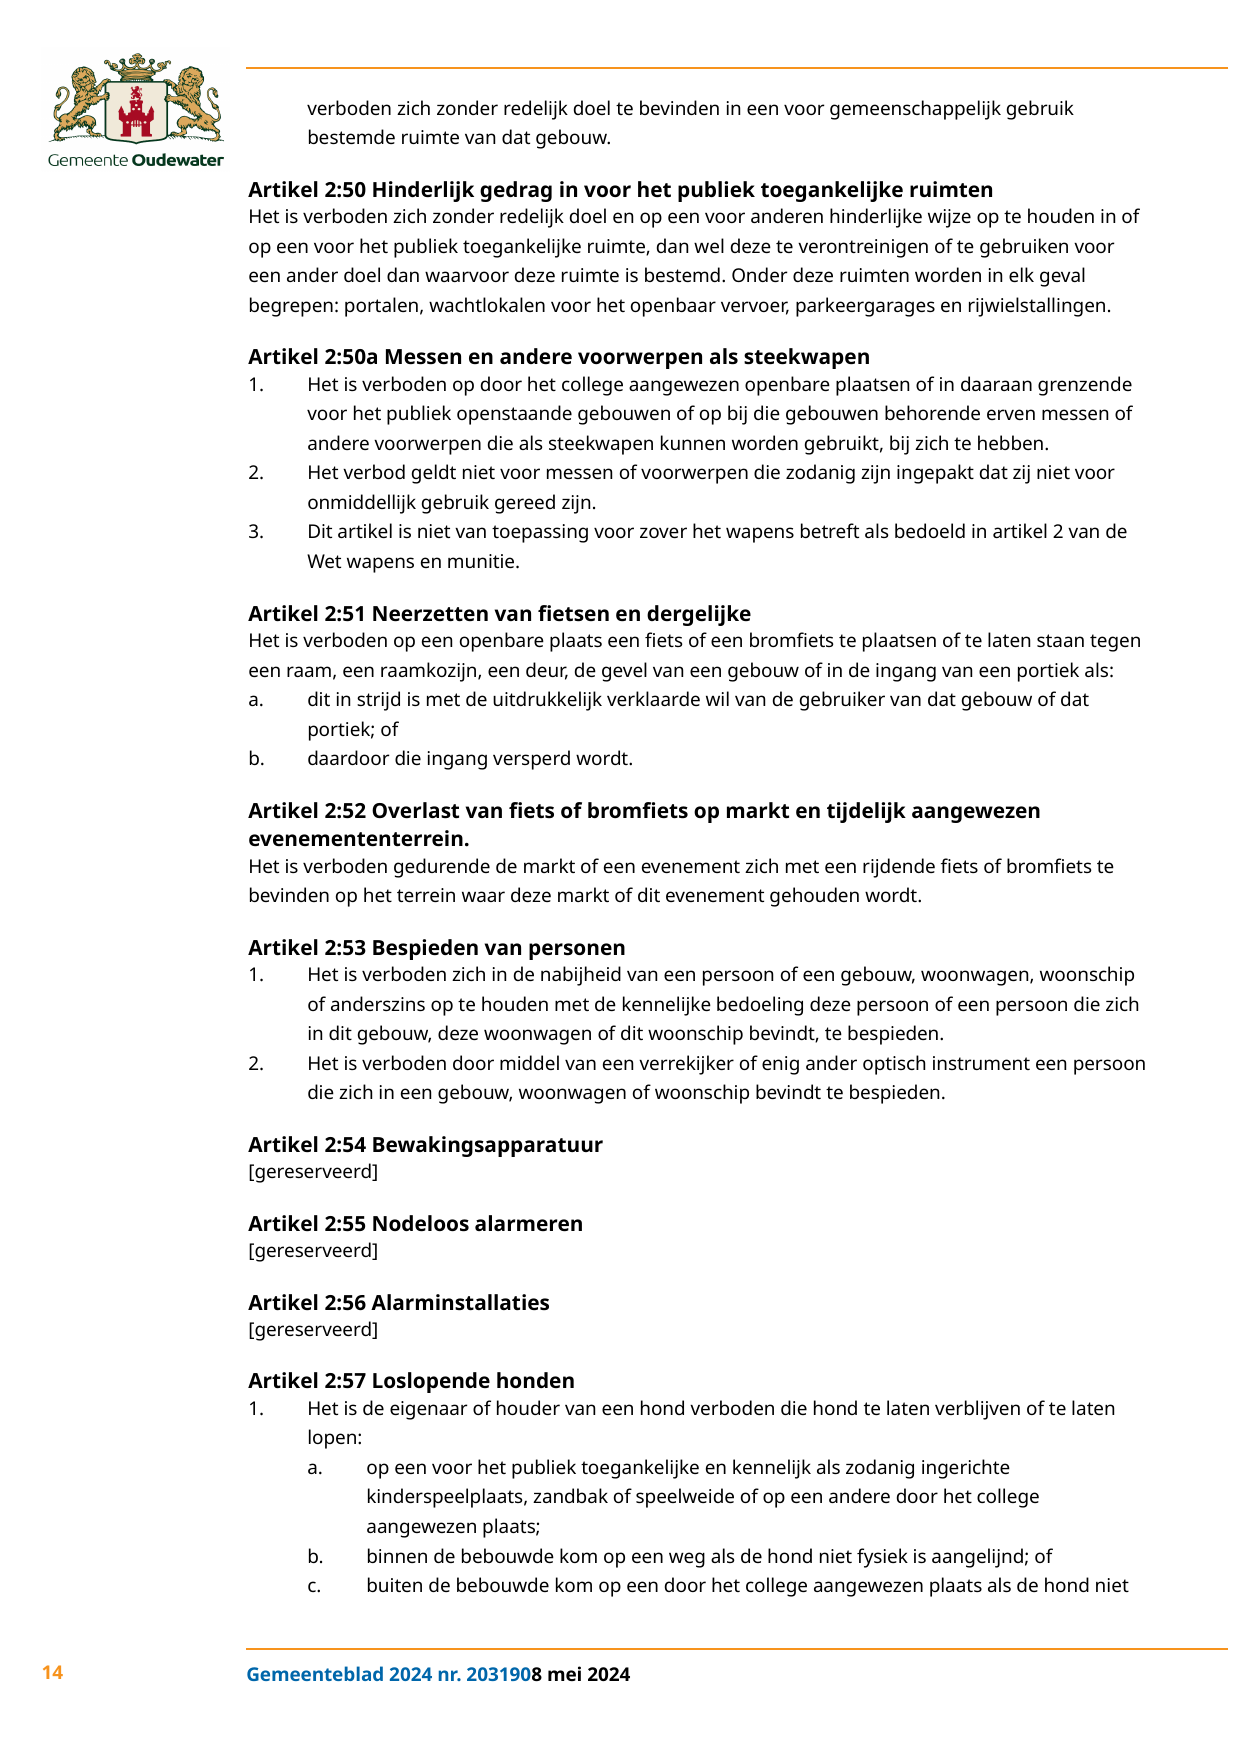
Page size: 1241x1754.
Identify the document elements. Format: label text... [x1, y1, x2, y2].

text Artikel 2:55 Nodeloos alarmeren [248, 1209, 1152, 1237]
text Het is verboden zich zonder redelijk doel en op een voor anderen hinderlijke wijze op te houden in of op een voor het publiek toegankelijke ruimte, dan wel deze te verontreinigen of te gebruiken voor een ander doel dan waarvoor deze ruimte is bestemd. Onder deze ruimten worden in elk geval begrepen: portalen, wachtlokalen voor het openbaar vervoer, parkeergarages en rijwielstallingen. [248, 203, 1152, 318]
text Artikel 2:53 Bespieden van personen [248, 933, 1152, 961]
list Het is de eigenaar of houder van een hond verboden die hond te laten verblijven of te laten lopen: [248, 1395, 1152, 1450]
text [gereserveerd] [248, 1316, 1152, 1342]
text Artikel 2:51 Neerzetten van fietsen en dergelijke [248, 599, 1152, 627]
list daardoor die ingang versperd wordt. [248, 746, 1152, 771]
text Het is verboden op een openbare plaats een fiets of een bromfiets te plaatsen of te laten staan tegen een raam, een raamkozijn, een deur, de gevel van een gebouw of in de ingang van een portiek als: [248, 627, 1152, 682]
list binnen de bebouwde kom op een weg als de hond niet fysiek is aangelijnd; of [307, 1543, 1152, 1569]
list buiten de bebouwde kom op een door het college aangewezen plaats als de hond niet [307, 1572, 1152, 1598]
list dit in strijd is met de uitdrukkelijk verklaarde wil van de gebruiker van dat gebouw of dat portiek; of [248, 686, 1152, 742]
list Het is verboden op door het college aangewezen openbare plaatsen of in daaraan grenzende voor het publiek openstaande gebouwen of op bij die gebouwen behorende erven messen of andere voorwerpen die als steekwapen kunnen worden gebruikt, bij zich te hebben. [248, 371, 1152, 456]
text Artikel 2:52 Overlast van fiets of bromfiets op markt en tijdelijk aangewezen evenemententerrein. [248, 796, 1152, 853]
list Het verbod geldt niet voor messen of voorwerpen die zodanig zijn ingepakt dat zij niet voor onmiddellijk gebruik gereed zijn. [248, 459, 1152, 515]
list verboden zich zonder redelijk doel te bevinden in een voor gemeenschappelijk gebruik bestemde ruimte van dat gebouw. [248, 95, 1152, 150]
list Het is verboden door middel van een verrekijker of enig ander optisch instrument een persoon die zich in een gebouw, woonwagen of woonschip bevindt te bespieden. [248, 1050, 1152, 1105]
text [gereserveerd] [248, 1237, 1152, 1263]
text [gereserveerd] [248, 1158, 1152, 1184]
list Dit artikel is niet van toepassing voor zover het wapens betreft als bedoeld in artikel 2 van de Wet wapens en munitie. [248, 519, 1152, 574]
text Het is verboden gedurende de markt of een evenement zich met een rijdende fiets of bromfiets te bevinden op het terrein waar deze markt of dit evenement gehouden wordt. [248, 853, 1152, 908]
text Artikel 2:57 Loslopende honden [248, 1367, 1152, 1395]
text Artikel 2:50 Hinderlijk gedrag in voor het publiek toegankelijke ruimten [248, 175, 1152, 203]
list op een voor het publiek toegankelijke en kennelijk als zodanig ingerichte kinderspeelplaats, zandbak of speelweide of op een andere door het college aangewezen plaats; [307, 1454, 1152, 1539]
picture [41, 47, 231, 172]
text Artikel 2:56 Alarminstallaties [248, 1288, 1152, 1316]
text Artikel 2:50a Messen en andere voorwerpen als steekwapen [248, 342, 1152, 371]
list Het is verboden zich in de nabijheid van een persoon of een gebouw, woonwagen, woonschip of anderszins op te houden met de kennelijke bedoeling deze persoon of een persoon die zich in dit gebouw, deze woonwagen of dit woonschip bevindt, te bespieden. [248, 961, 1152, 1046]
text Artikel 2:54 Bewakingsapparatuur [248, 1130, 1152, 1158]
